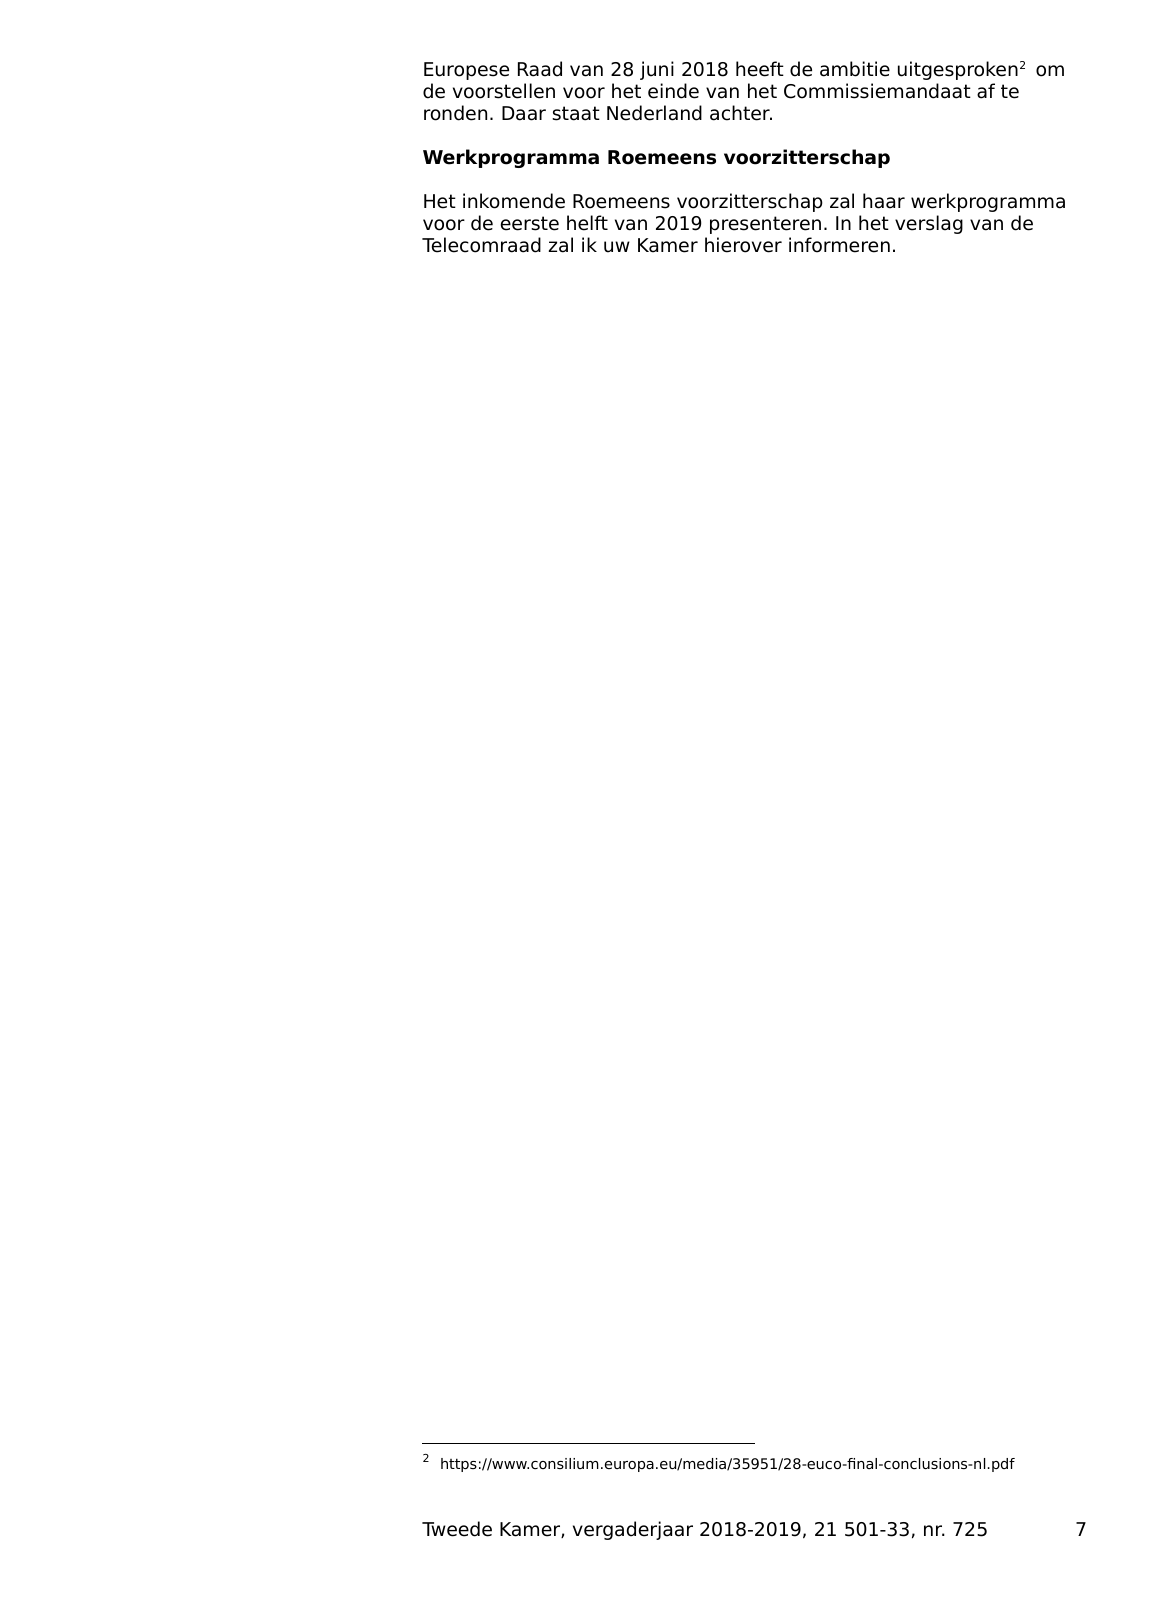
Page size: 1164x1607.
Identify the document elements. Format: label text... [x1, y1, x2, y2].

subtitle Werkprogramma Roemeens voorzitterschap [422, 147, 1087, 169]
text https://www.consilium.europa.eu/media/35951/28-euco-final-conclusions-nl.pdf [422, 1452, 1087, 1474]
text Europese Raad van 28 juni 2018 heeft de ambitie uitgesproken om de voorstellen voor het einde van het Commissiemandaat af te ronden. Daar staat Nederland achter. [422, 59, 1087, 125]
text Het inkomende Roemeens voorzitterschap zal haar werkprogramma voor de eerste helft van 2019 presenteren. In het verslag van de Telecomraad zal ik uw Kamer hierover informeren. [422, 191, 1087, 257]
